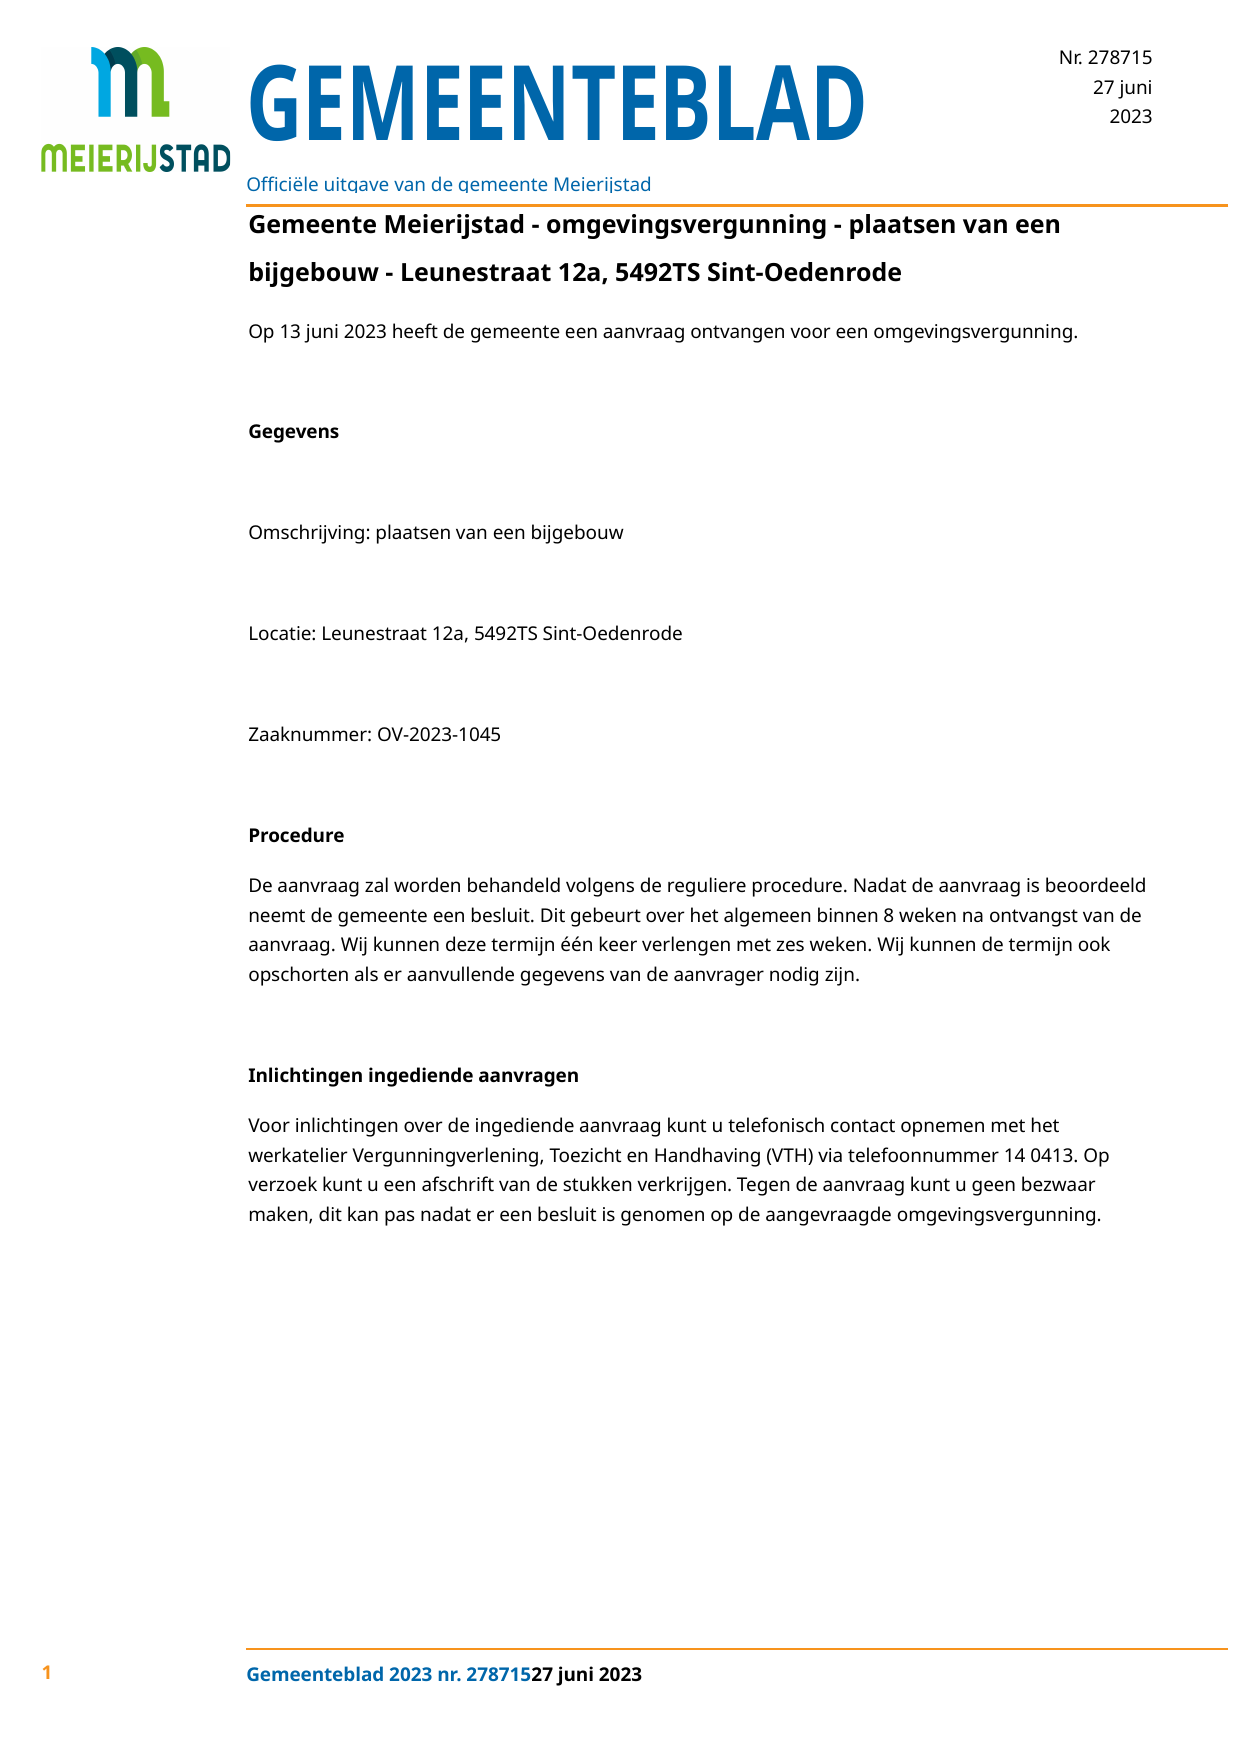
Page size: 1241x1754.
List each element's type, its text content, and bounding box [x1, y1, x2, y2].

text Omschrijving: plaatsen van een bijgebouw [248, 519, 1152, 545]
text De aanvraag zal worden behandeld volgens de reguliere procedure. Nadat de aanvraag is beoordeeld neemt de gemeente een besluit. Dit gebeurt over het algemeen binnen 8 weken na ontvangst van de aanvraag. Wij kunnen deze termijn één keer verlengen met zes weken. Wij kunnen de termijn ook opschorten als er aanvullende gegevens van de aanvrager nodig zijn. [248, 872, 1152, 987]
text Procedure [248, 822, 1152, 848]
text Locatie: Leunestraat 12a, 5492TS Sint-Oedenrode [248, 620, 1152, 646]
text Voor inlichtingen over de ingediende aanvraag kunt u telefonisch contact opnemen met het werkatelier Vergunningverlening, Toezicht en Handhaving (VTH) via telefoonnummer 14 0413. Op verzoek kunt u een afschrift van de stukken verkrijgen. Tegen de aanvraag kunt u geen bezwaar maken, dit kan pas nadat er een besluit is genomen op de aangevraagde omgevingsvergunning. [248, 1112, 1152, 1227]
text Op 13 juni 2023 heeft de gemeente een aanvraag ontvangen voor een omgevingsvergunning. [248, 318, 1152, 344]
picture [41, 47, 231, 172]
text Zaaknummer: OV-2023-1045 [248, 721, 1152, 747]
text Inlichtingen ingediende aanvragen [248, 1062, 1152, 1088]
text Gemeente Meierijstad - omgevingsvergunning - plaatsen van een bijgebouw - Leunestraat 12a, 5492TS Sint-Oedenrode [248, 207, 1152, 288]
text Gegevens [248, 419, 1152, 444]
